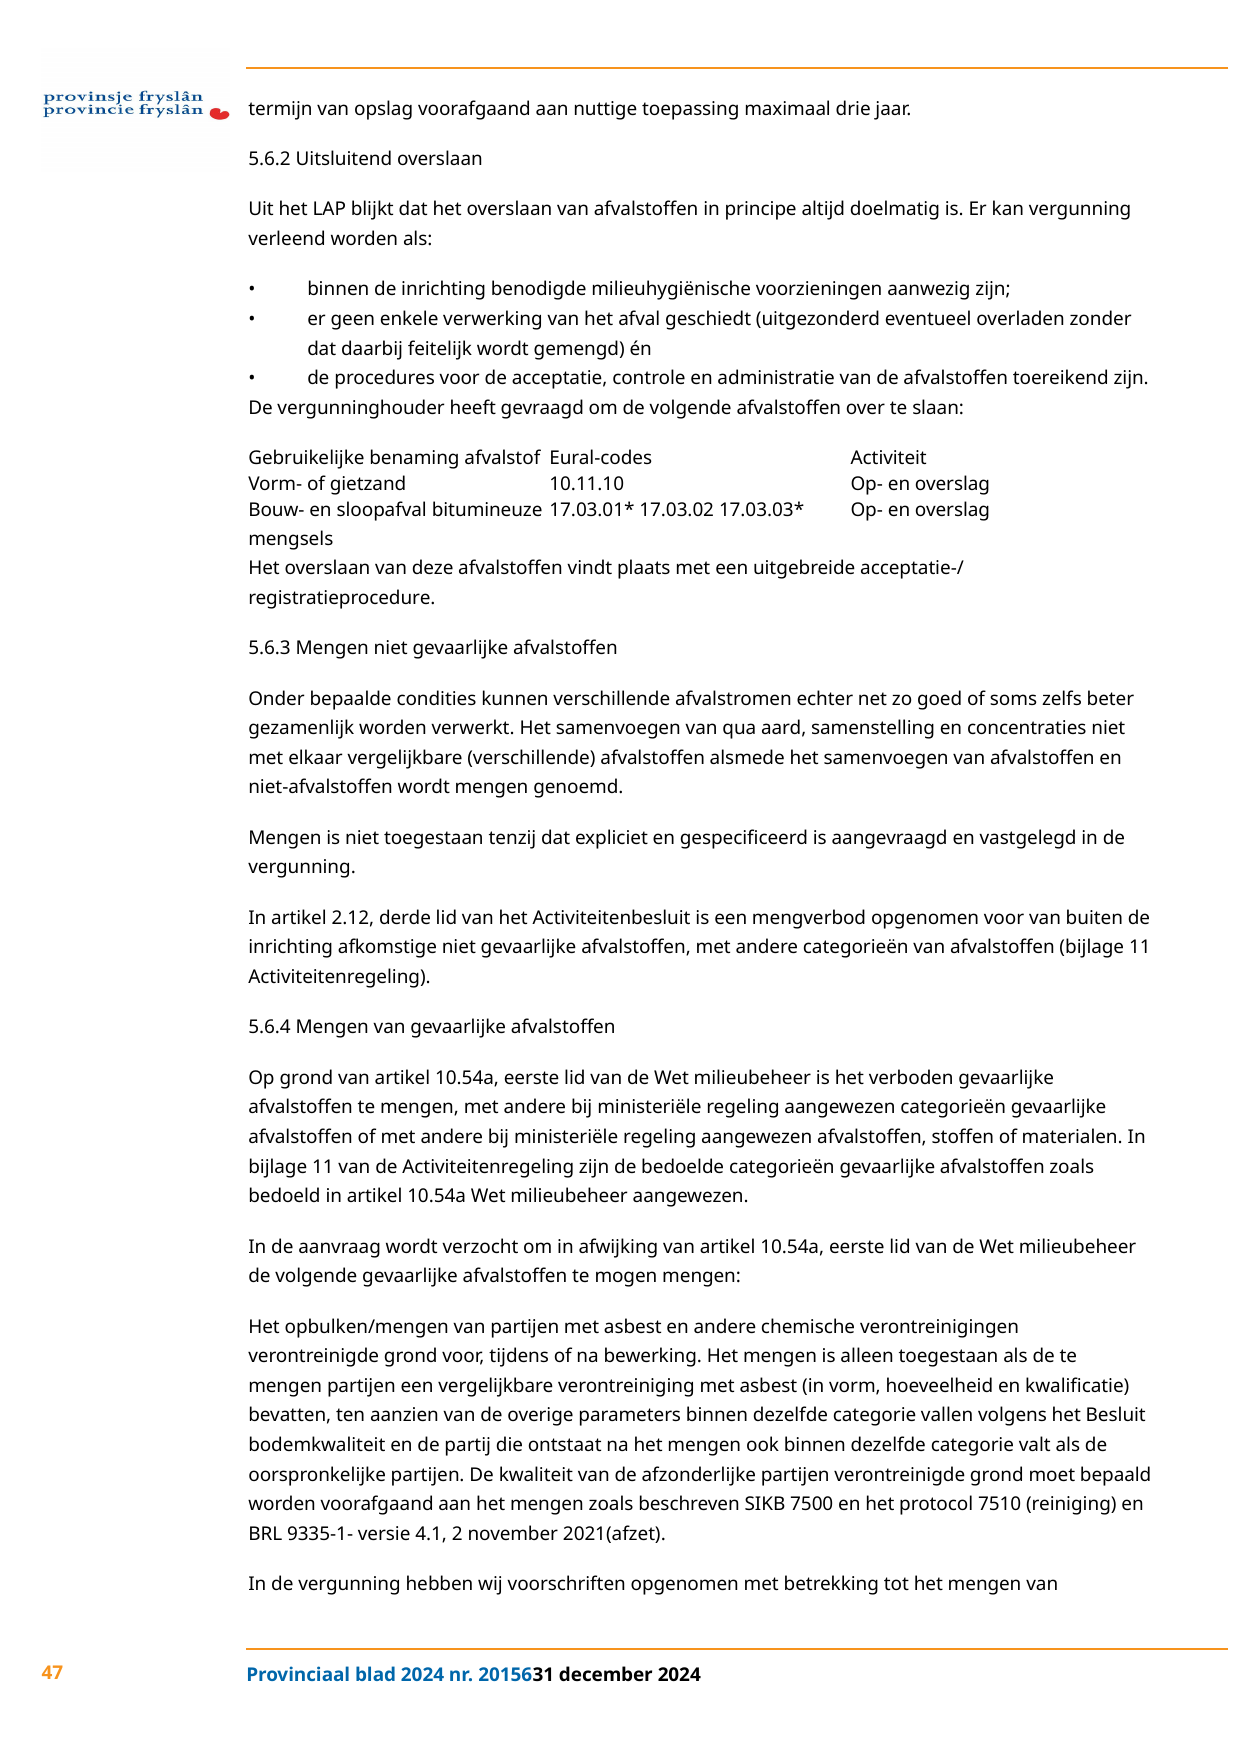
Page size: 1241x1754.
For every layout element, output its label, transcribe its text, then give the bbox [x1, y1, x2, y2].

text Uit het LAP blijkt dat het overslaan van afvalstoffen in principe altijd doelmatig is. Er kan vergunning verleend worden als: [248, 196, 1152, 251]
list de procedures voor de acceptatie, controle en administratie van de afvalstoffen toereikend zijn. [248, 364, 1152, 390]
text 5.6.4 Mengen van gevaarlijke afvalstoffen [248, 1014, 1152, 1039]
text Op grond van artikel 10.54a, eerste lid van de Wet milieubeheer is het verboden gevaarlijke afvalstoffen te mengen, met andere bij ministeriële regeling aangewezen categorieën gevaarlijke afvalstoffen of met andere bij ministeriële regeling aangewezen afvalstoffen, stoffen of materialen. In bijlage 11 van de Activiteitenregeling zijn de bedoelde categorieën gevaarlijke afvalstoffen zoals bedoeld in artikel 10.54a Wet milieubeheer aangewezen. [248, 1064, 1152, 1208]
text In de aanvraag wordt verzocht om in afwijking van artikel 10.54a, eerste lid van de Wet milieubeheer de volgende gevaarlijke afvalstoffen te mogen mengen: [248, 1233, 1152, 1288]
text Mengen is niet toegestaan tenzij dat expliciet en gespecificeerd is aangevraagd en vastgelegd in de vergunning. [248, 824, 1152, 879]
text In artikel 2.12, derde lid van het Activiteitenbesluit is een mengverbod opgenomen voor van buiten de inrichting afkomstige niet gevaarlijke afvalstoffen, met andere categorieën van afvalstoffen (bijlage 11 Activiteitenregeling). [248, 904, 1152, 989]
table_header Gebruikelijke benaming afvalstof [248, 445, 549, 470]
table_cell Op- en overslag [850, 496, 1152, 551]
table_header Activiteit [850, 445, 1152, 470]
text Het overslaan van deze afvalstoffen vindt plaats met een uitgebreide acceptatie-/ registratieprocedure. [248, 554, 1152, 610]
table_cell 10.11.10 [549, 470, 850, 496]
text De vergunninghouder heeft gevraagd om de volgende afvalstoffen over te slaan: [248, 394, 1152, 420]
text termijn van opslag voorafgaand aan nuttige toepassing maximaal drie jaar. [248, 95, 1152, 121]
picture [41, 47, 231, 172]
table_header Eural-codes [549, 445, 850, 470]
text In de vergunning hebben wij voorschriften opgenomen met betrekking tot het mengen van [248, 1570, 1152, 1596]
text 5.6.3 Mengen niet gevaarlijke afvalstoffen [248, 634, 1152, 660]
text 5.6.2 Uitsluitend overslaan [248, 145, 1152, 171]
table_cell Op- en overslag [850, 470, 1152, 496]
text Het opbulken/mengen van partijen met asbest en andere chemische verontreinigingen verontreinigde grond voor, tijdens of na bewerking. Het mengen is alleen toegestaan als de te mengen partijen een vergelijkbare verontreiniging met asbest (in vorm, hoeveelheid en kwalificatie) bevatten, ten aanzien van de overige parameters binnen dezelfde categorie vallen volgens het Besluit bodemkwaliteit en de partij die ontstaat na het mengen ook binnen dezelfde categorie valt als de oorspronkelijke partijen. De kwaliteit van de afzonderlijke partijen verontreinigde grond moet bepaald worden voorafgaand aan het mengen zoals beschreven SIKB 7500 en het protocol 7510 (reiniging) en BRL 9335-1- versie 4.1, 2 november 2021(afzet). [248, 1313, 1152, 1546]
table_cell Bouw- en sloopafval bitumineuze mengsels [248, 496, 549, 551]
table_cell Vorm- of gietzand [248, 470, 549, 496]
list binnen de inrichting benodigde milieuhygiënische voorzieningen aanwezig zijn; [248, 276, 1152, 301]
table_cell 17.03.01* 17.03.02 17.03.03* [549, 496, 850, 551]
list er geen enkele verwerking van het afval geschiedt (uitgezonderd eventueel overladen zonder dat daarbij feitelijk wordt gemengd) én [248, 305, 1152, 361]
text Onder bepaalde condities kunnen verschillende afvalstromen echter net zo goed of soms zelfs beter gezamenlijk worden verwerkt. Het samenvoegen van qua aard, samenstelling en concentraties niet met elkaar vergelijkbare (verschillende) afvalstoffen alsmede het samenvoegen van afvalstoffen en niet-afvalstoffen wordt mengen genoemd. [248, 685, 1152, 799]
